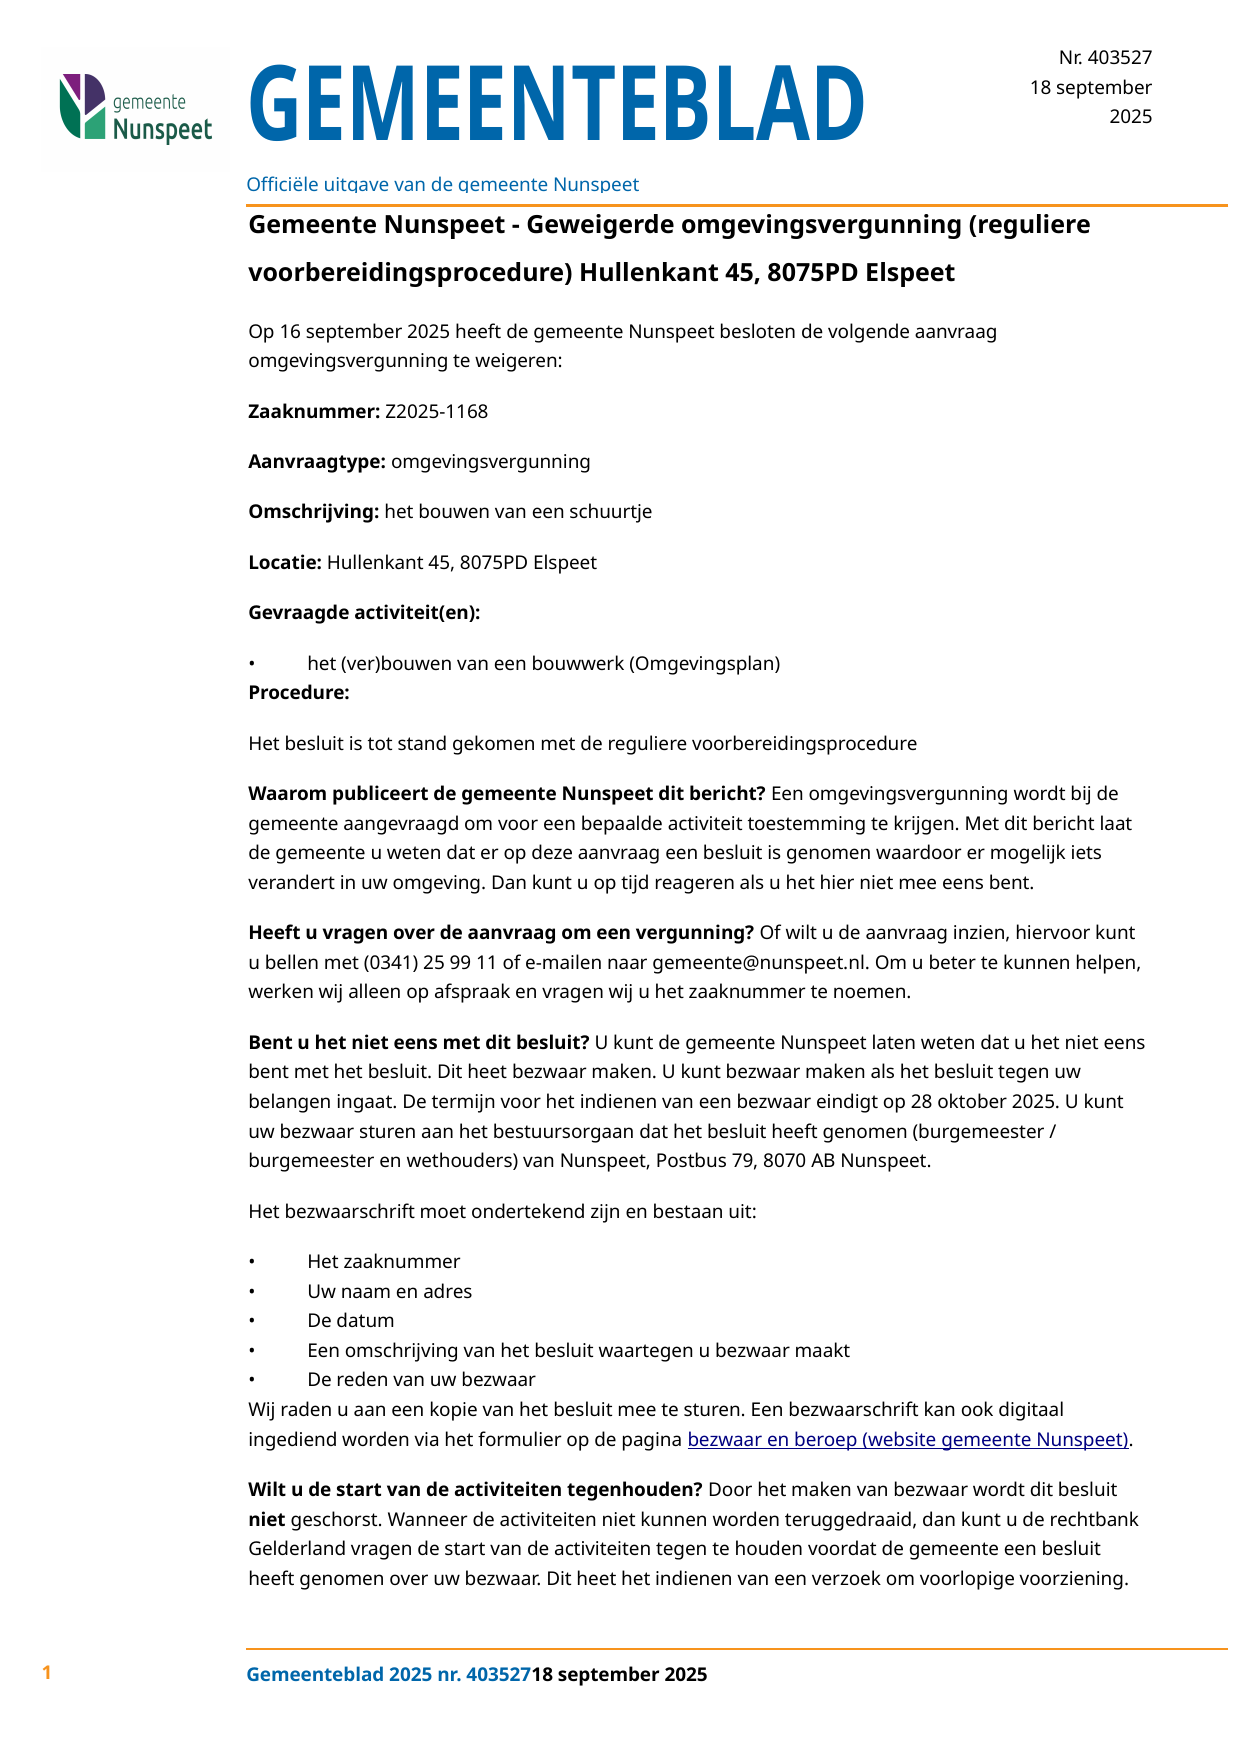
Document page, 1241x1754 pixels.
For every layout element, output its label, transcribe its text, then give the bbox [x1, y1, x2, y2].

list het (ver)bouwen van een bouwwerk (Omgevingsplan) [248, 650, 1152, 676]
list Een omschrijving van het besluit waartegen u bezwaar maakt [248, 1337, 1152, 1363]
text Zaaknummer: Z2025-1168 [248, 398, 1152, 424]
text Procedure: [248, 679, 1152, 705]
text Omschrijving: het bouwen van een schuurtje [248, 499, 1152, 524]
text Het bezwaarschrift moet ondertekend zijn en bestaan uit: [248, 1198, 1152, 1224]
list De reden van uw bezwaar [248, 1367, 1152, 1392]
list De datum [248, 1307, 1152, 1333]
text Aanvraagtype: omgevingsvergunning [248, 448, 1152, 474]
list Uw naam en adres [248, 1278, 1152, 1304]
text Het besluit is tot stand gekomen met de reguliere voorbereidingsprocedure [248, 730, 1152, 756]
list Het zaaknummer [248, 1248, 1152, 1274]
text Bent u het niet eens met dit besluit? U kunt de gemeente Nunspeet laten weten dat u het niet eens bent met het besluit. Dit heet bezwaar maken. U kunt bezwaar maken als het besluit tegen uw belangen ingaat. De termijn voor het indienen van een bezwaar eindigt op 28 oktober 2025. U kunt uw bezwaar sturen aan het bestuursorgaan dat het besluit heeft genomen (burgemeester / burgemeester en wethouders) van Nunspeet, Postbus 79, 8070 AB Nunspeet. [248, 1029, 1152, 1173]
text Waarom publiceert de gemeente Nunspeet dit bericht? Een omgevingsvergunning wordt bij de gemeente aangevraagd om voor een bepaalde activiteit toestemming te krijgen. Met dit bericht laat de gemeente u weten dat er op deze aanvraag een besluit is genomen waardoor er mogelijk iets verandert in uw omgeving. Dan kunt u op tijd reageren als u het hier niet mee eens bent. [248, 780, 1152, 895]
text Gevraagde activiteit(en): [248, 599, 1152, 625]
picture [41, 47, 231, 172]
text Op 16 september 2025 heeft de gemeente Nunspeet besloten de volgende aanvraag omgevingsvergunning te weigeren: [248, 318, 1152, 373]
text Heeft u vragen over de aanvraag om een vergunning? Of wilt u de aanvraag inzien, hiervoor kunt u bellen met (0341) 25 99 11 of e-mailen naar gemeente@nunspeet.nl. Om u beter te kunnen helpen, werken wij alleen op afspraak en vragen wij u het zaaknummer te noemen. [248, 919, 1152, 1004]
text Locatie: Hullenkant 45, 8075PD Elspeet [248, 549, 1152, 575]
text Gemeente Nunspeet - Geweigerde omgevingsvergunning (reguliere voorbereidingsprocedure) Hullenkant 45, 8075PD Elspeet [248, 207, 1152, 288]
text Wij raden u aan een kopie van het besluit mee te sturen. Een bezwaarschrift kan ook digitaal ingediend worden via het formulier op de pagina bezwaar en beroep (website gemeente Nunspeet). [248, 1396, 1152, 1452]
text Wilt u de start van de activiteiten tegenhouden? Door het maken van bezwaar wordt dit besluit niet geschorst. Wanneer de activiteiten niet kunnen worden teruggedraaid, dan kunt u de rechtbank Gelderland vragen de start van de activiteiten tegen te houden voordat de gemeente een besluit heeft genomen over uw bezwaar. Dit heet het indienen van een verzoek om voorlopige voorziening. [248, 1476, 1152, 1591]
